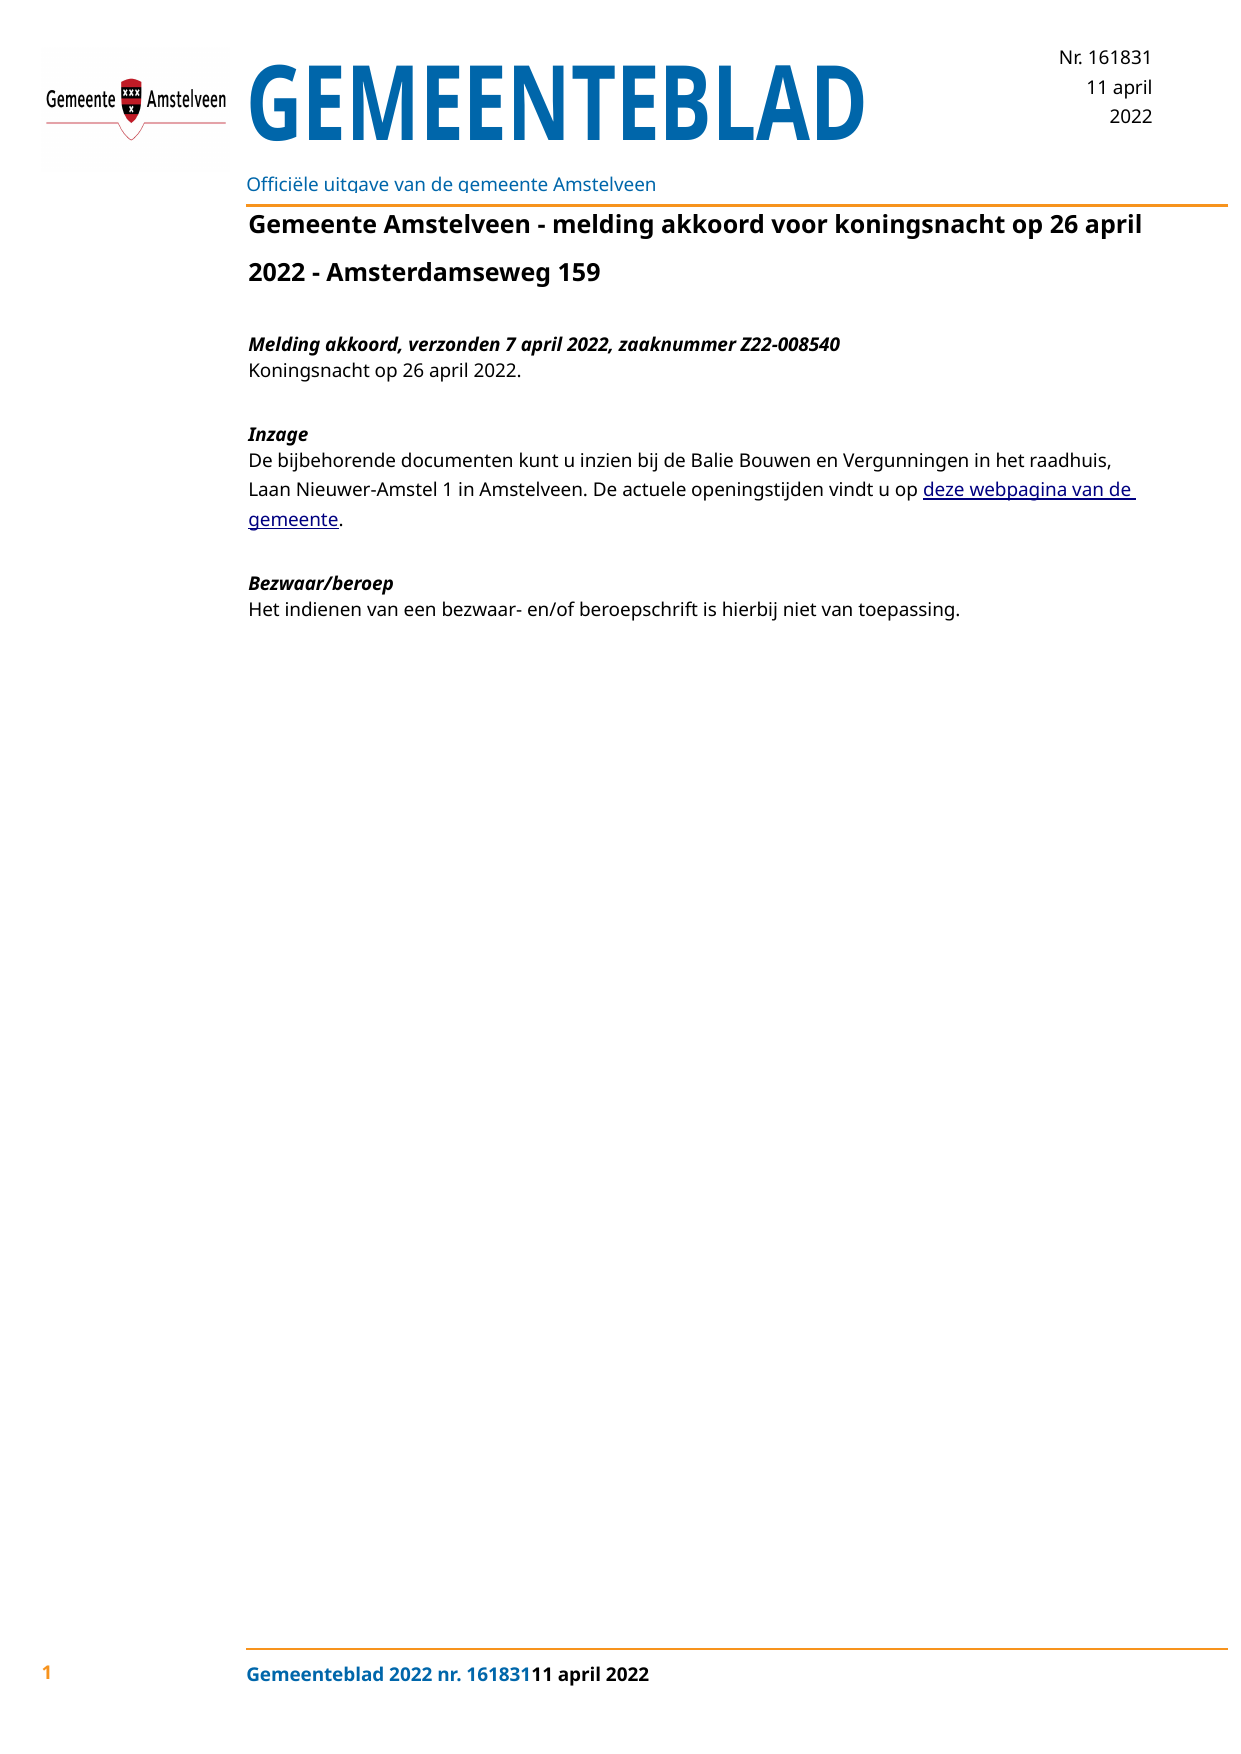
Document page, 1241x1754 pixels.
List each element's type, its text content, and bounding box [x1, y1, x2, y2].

text De bijbehorende documenten kunt u inzien bij de Balie Bouwen en Vergunningen in het raadhuis, Laan Nieuwer-Amstel 1 in Amstelveen. De actuele openingstijden vindt u op deze webpagina van de gemeente. [248, 447, 1152, 532]
text Melding akkoord, verzonden 7 april 2022, zaaknummer Z22-008540 [248, 331, 1152, 357]
picture [41, 47, 231, 172]
text Koningsnacht op 26 april 2022. [248, 357, 1152, 383]
text Inzage [248, 421, 1152, 447]
text Bezwaar/beroep [248, 570, 1152, 596]
text Het indienen van een bezwaar- en/of beroepschrift is hierbij niet van toepassing. [248, 596, 1152, 621]
text Gemeente Amstelveen - melding akkoord voor koningsnacht op 26 april 2022 - Amsterdamseweg 159 [248, 207, 1152, 288]
